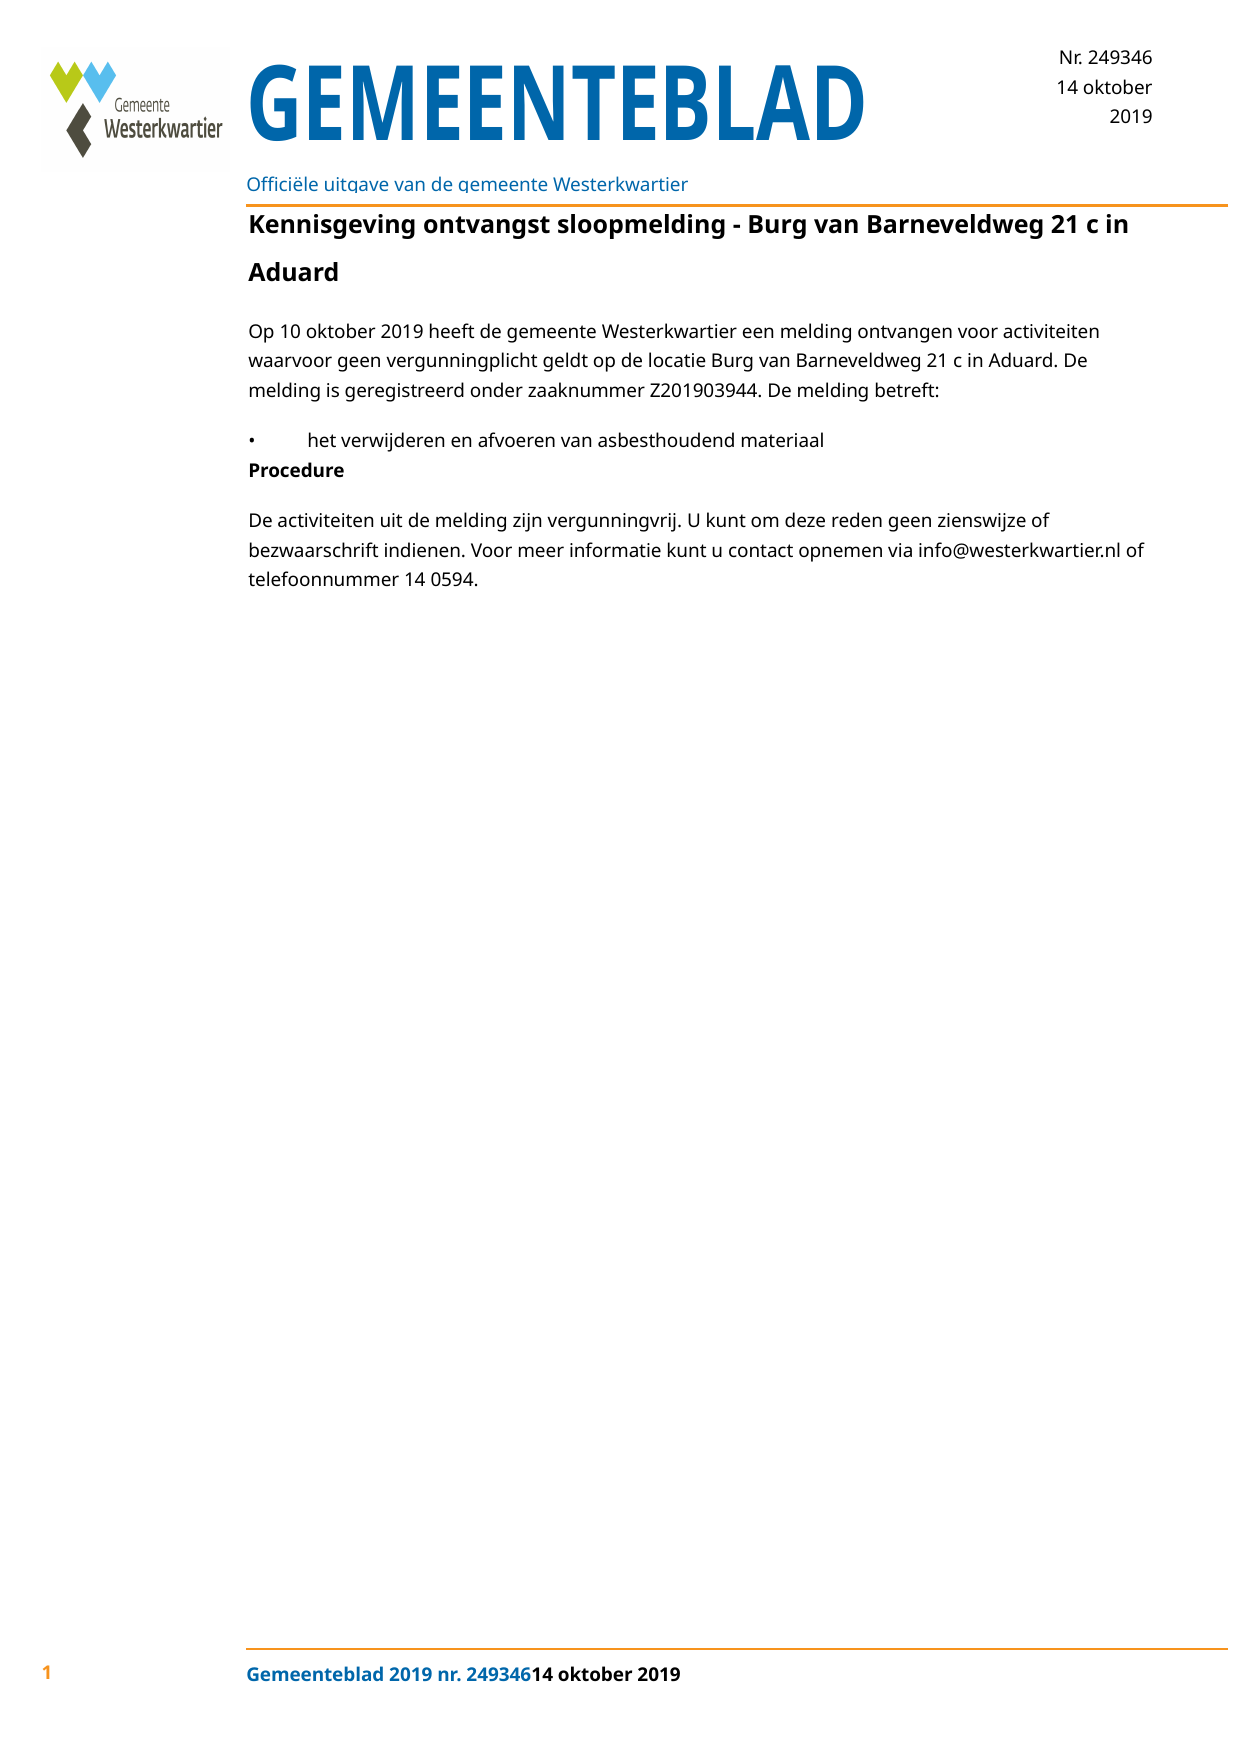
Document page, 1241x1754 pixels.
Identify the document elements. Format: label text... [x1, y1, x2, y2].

picture [41, 47, 231, 172]
text De activiteiten uit de melding zijn vergunningvrij. U kunt om deze reden geen zienswijze of bezwaarschrift indienen. Voor meer informatie kunt u contact opnemen via info@westerkwartier.nl of telefoonnummer 14 0594. [248, 507, 1152, 592]
text Procedure [248, 457, 1152, 483]
text Op 10 oktober 2019 heeft de gemeente Westerkwartier een melding ontvangen voor activiteiten waarvoor geen vergunningplicht geldt op de locatie Burg van Barneveldweg 21 c in Aduard. De melding is geregistreerd onder zaaknummer Z201903944. De melding betreft: [248, 318, 1152, 403]
text Kennisgeving ontvangst sloopmelding - Burg van Barneveldweg 21 c in Aduard [248, 207, 1152, 288]
list het verwijderen en afvoeren van asbesthoudend materiaal [248, 427, 1152, 453]
